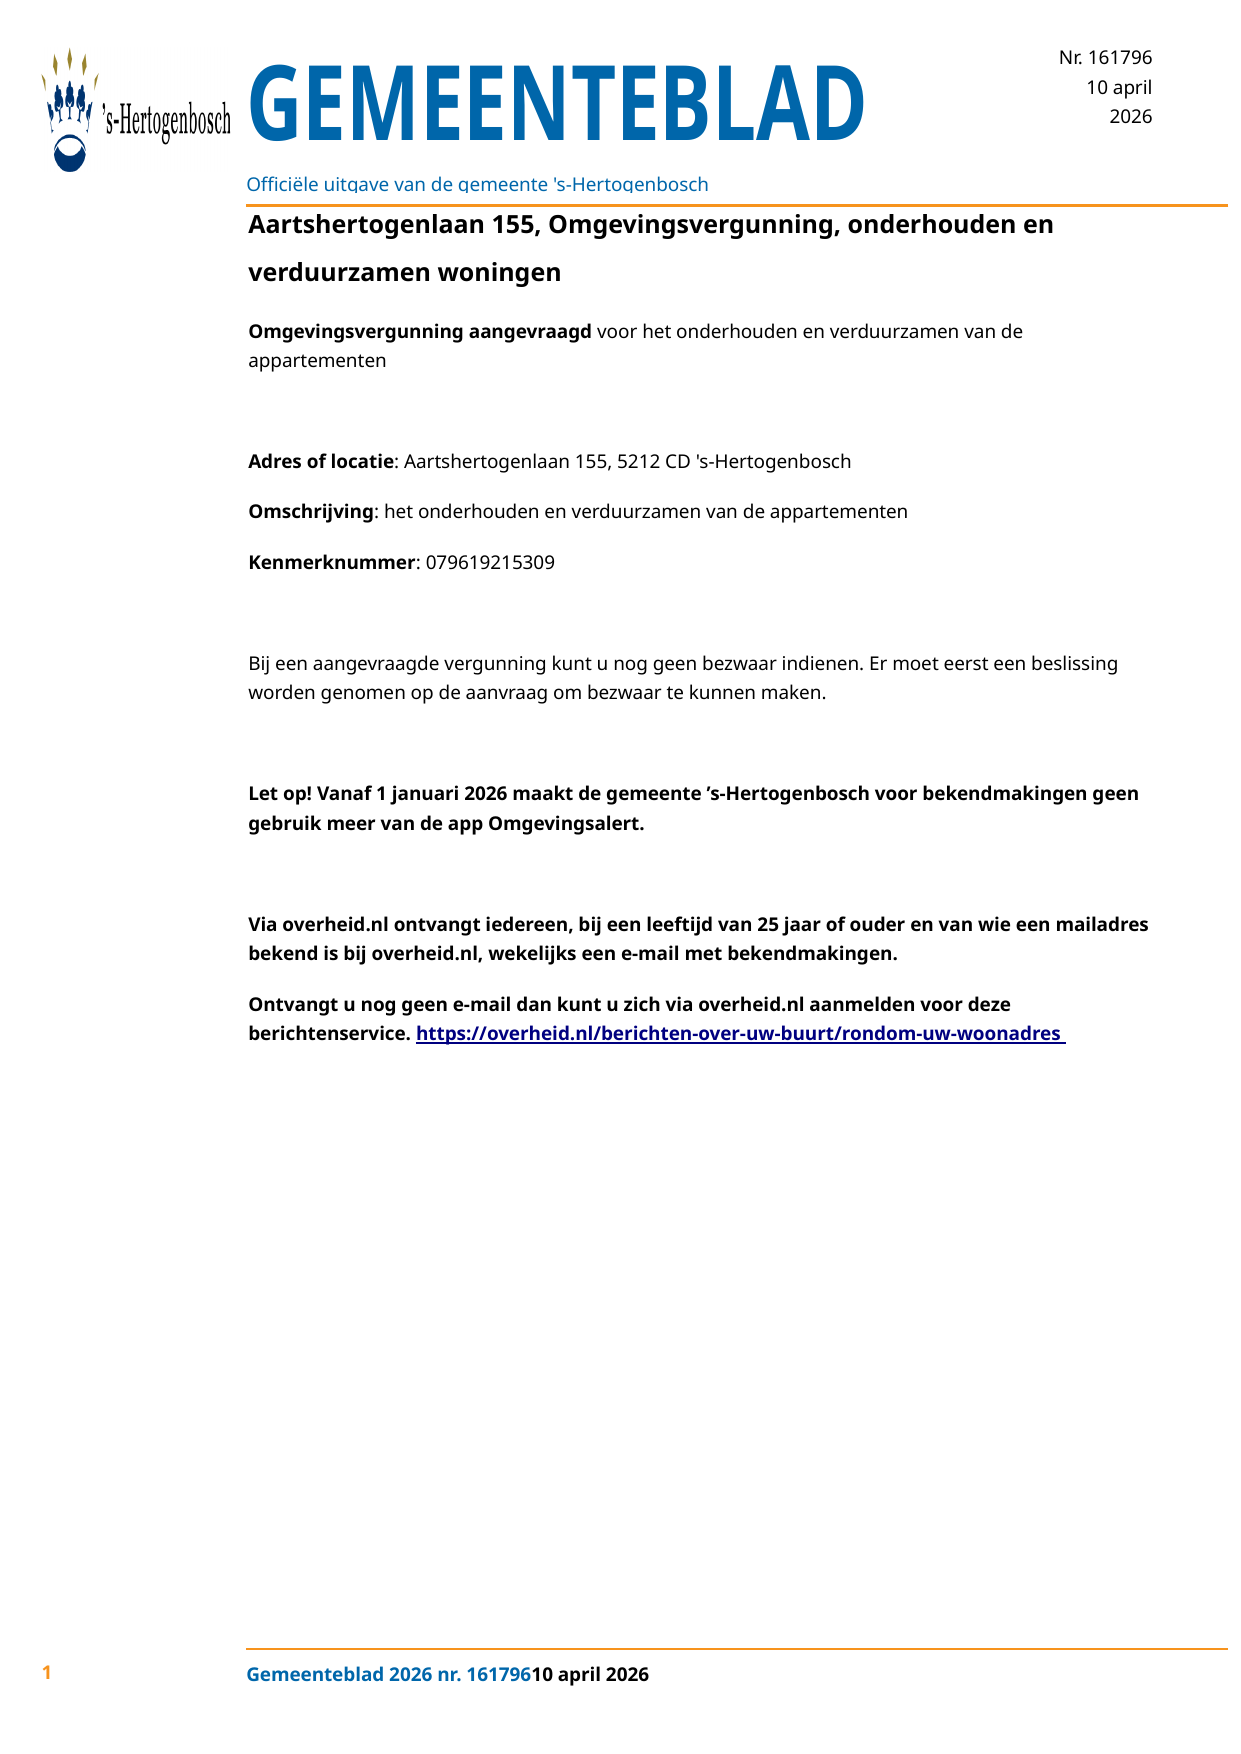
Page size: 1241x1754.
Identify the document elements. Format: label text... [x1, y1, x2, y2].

text Let op! Vanaf 1 januari 2026 maakt de gemeente ’s-Hertogenbosch voor bekendmakingen geen gebruik meer van de app Omgevingsalert. [248, 780, 1152, 836]
picture [41, 47, 231, 172]
text Ontvangt u nog geen e-mail dan kunt u zich via overheid.nl aanmelden voor deze berichtenservice. https://overheid.nl/berichten-over-uw-buurt/rondom-uw-woonadres [248, 991, 1152, 1046]
text Omgevingsvergunning aangevraagd voor het onderhouden en verduurzamen van de appartementen [248, 318, 1152, 373]
text Aartshertogenlaan 155, Omgevingsvergunning, onderhouden en verduurzamen woningen [248, 207, 1152, 288]
text Adres of locatie: Aartshertogenlaan 155, 5212 CD 's-Hertogenbosch [248, 448, 1152, 474]
text Bij een aangevraagde vergunning kunt u nog geen bezwaar indienen. Er moet eerst een beslissing worden genomen op de aanvraag om bezwaar te kunnen maken. [248, 650, 1152, 705]
text Kenmerknummer: 079619215309 [248, 549, 1152, 575]
text Omschrijving: het onderhouden en verduurzamen van de appartementen [248, 499, 1152, 524]
text Via overheid.nl ontvangt iedereen, bij een leeftijd van 25 jaar of ouder en van wie een mailadres bekend is bij overheid.nl, wekelijks een e-mail met bekendmakingen. [248, 911, 1152, 966]
